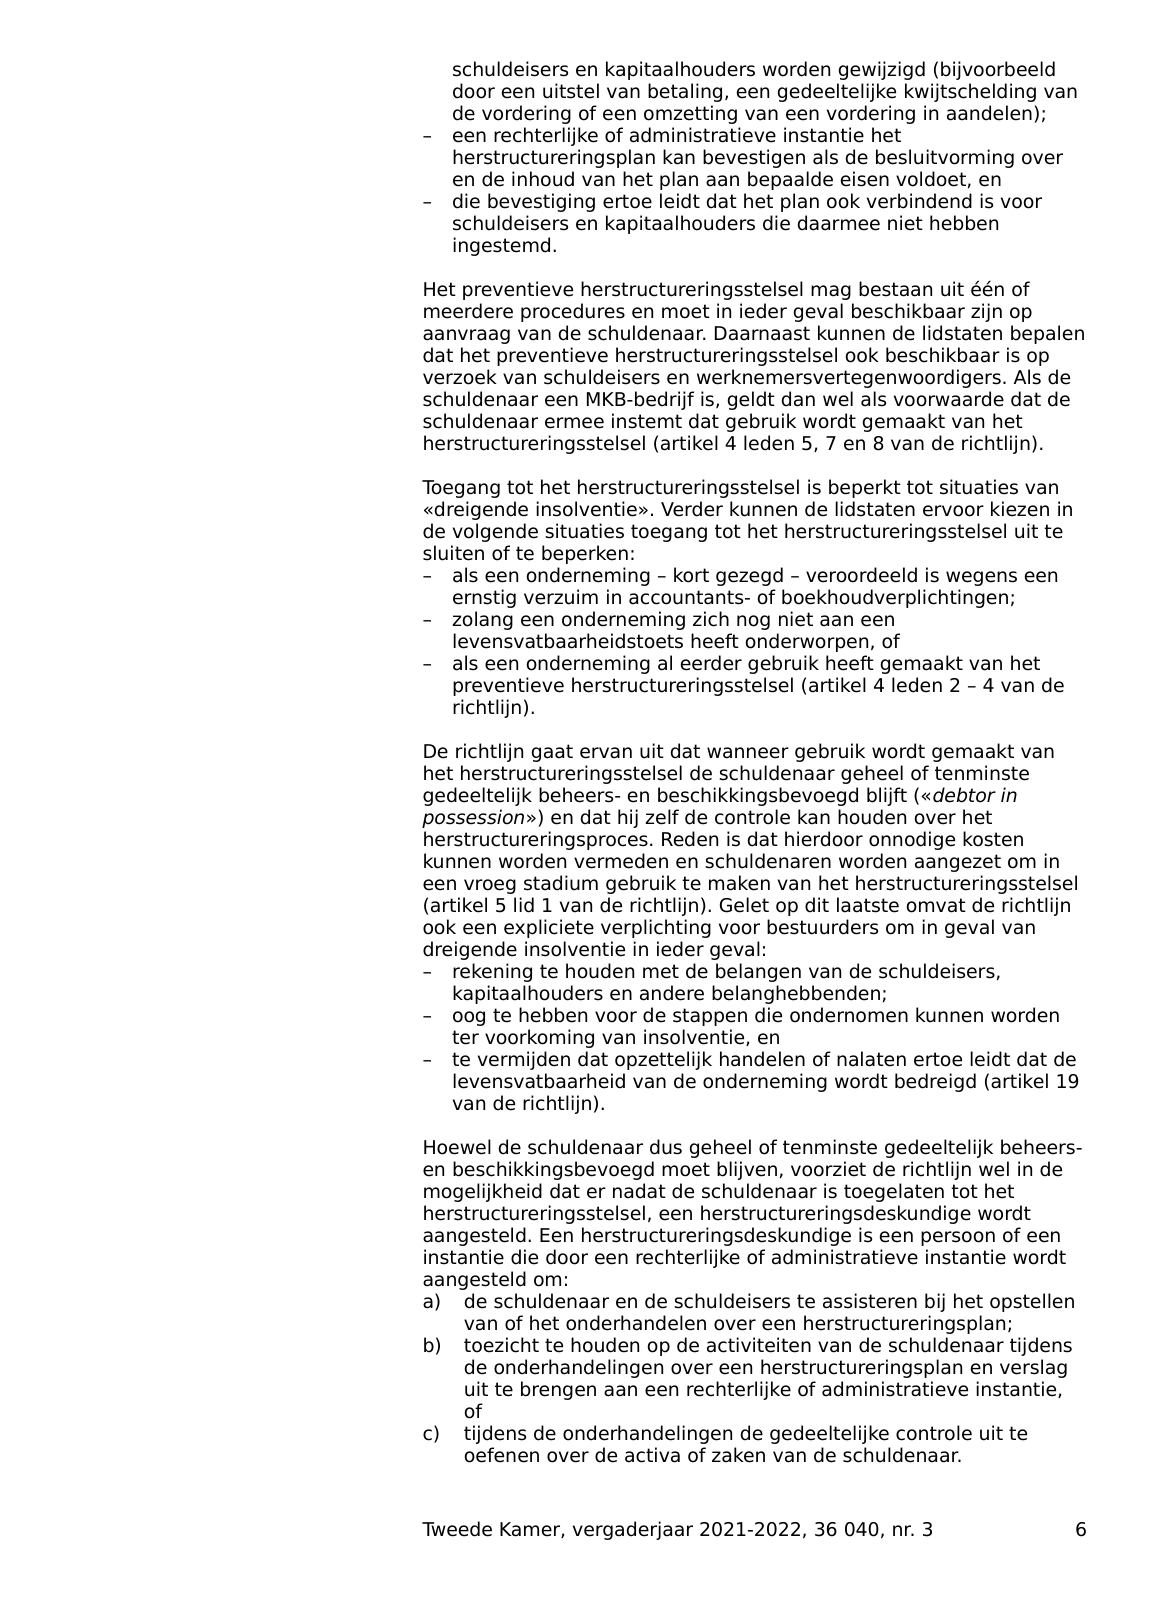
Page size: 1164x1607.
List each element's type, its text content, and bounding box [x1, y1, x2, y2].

text De richtlijn gaat ervan uit dat wanneer gebruik wordt gemaakt van het herstructureringsstelsel de schuldenaar geheel of tenminste gedeeltelijk beheers- en beschikkingsbevoegd blijft («debtor in possession») en dat hij zelf de controle kan houden over het herstructureringsproces. Reden is dat hierdoor onnodige kosten kunnen worden vermeden en schuldenaren worden aangezet om in een vroeg stadium gebruik te maken van het herstructureringsstelsel (artikel 5 lid 1 van de richtlijn). Gelet op dit laatste omvat de richtlijn ook een expliciete verplichting voor bestuurders om in geval van dreigende insolventie in ieder geval: [422, 741, 1087, 961]
text – die bevestiging ertoe leidt dat het plan ook verbindend is voor schuldeisers en kapitaalhouders die daarmee niet hebben ingestemd. [422, 191, 1087, 257]
text – als een onderneming al eerder gebruik heeft gemaakt van het preventieve herstructureringsstelsel (artikel 4 leden 2 – 4 van de richtlijn). [422, 653, 1087, 719]
text b) toezicht te houden op de activiteiten van de schuldenaar tijdens de onderhandelingen over een herstructureringsplan en verslag uit te brengen aan een rechterlijke of administratieve instantie, of [422, 1335, 1087, 1423]
text schuldeisers en kapitaalhouders worden gewijzigd (bijvoorbeeld door een uitstel van betaling, een gedeeltelijke kwijtschelding van de vordering of een omzetting van een vordering in aandelen); [422, 59, 1087, 125]
text – een rechterlijke of administratieve instantie het herstructureringsplan kan bevestigen als de besluitvorming over en de inhoud van het plan aan bepaalde eisen voldoet, en [422, 125, 1087, 191]
text Hoewel de schuldenaar dus geheel of tenminste gedeeltelijk beheers- en beschikkingsbevoegd moet blijven, voorziet de richtlijn wel in de mogelijkheid dat er nadat de schuldenaar is toegelaten tot het herstructureringsstelsel, een herstructureringsdeskundige wordt aangesteld. Een herstructureringsdeskundige is een persoon of een instantie die door een rechterlijke of administratieve instantie wordt aangesteld om: [422, 1137, 1087, 1291]
text a) de schuldenaar en de schuldeisers te assisteren bij het opstellen van of het onderhandelen over een herstructureringsplan; [422, 1291, 1087, 1335]
text – zolang een onderneming zich nog niet aan een levensvatbaarheidstoets heeft onderworpen, of [422, 609, 1087, 653]
text – te vermijden dat opzettelijk handelen of nalaten ertoe leidt dat de levensvatbaarheid van de onderneming wordt bedreigd (artikel 19 van de richtlijn). [422, 1049, 1087, 1115]
text c) tijdens de onderhandelingen de gedeeltelijke controle uit te oefenen over de activa of zaken van de schuldenaar. [422, 1423, 1087, 1467]
text – oog te hebben voor de stappen die ondernomen kunnen worden ter voorkoming van insolventie, en [422, 1005, 1087, 1049]
text – rekening te houden met de belangen van de schuldeisers, kapitaalhouders en andere belanghebbenden; [422, 961, 1087, 1005]
text Het preventieve herstructureringsstelsel mag bestaan uit één of meerdere procedures en moet in ieder geval beschikbaar zijn op aanvraag van de schuldenaar. Daarnaast kunnen de lidstaten bepalen dat het preventieve herstructureringsstelsel ook beschikbaar is op verzoek van schuldeisers en werknemersvertegenwoordigers. Als de schuldenaar een MKB-bedrijf is, geldt dan wel als voorwaarde dat de schuldenaar ermee instemt dat gebruik wordt gemaakt van het herstructureringsstelsel (artikel 4 leden 5, 7 en 8 van de richtlijn). [422, 279, 1087, 455]
text – als een onderneming – kort gezegd – veroordeeld is wegens een ernstig verzuim in accountants- of boekhoudverplichtingen; [422, 565, 1087, 609]
text Toegang tot het herstructureringsstelsel is beperkt tot situaties van «dreigende insolventie». Verder kunnen de lidstaten ervoor kiezen in de volgende situaties toegang tot het herstructureringsstelsel uit te sluiten of te beperken: [422, 477, 1087, 565]
